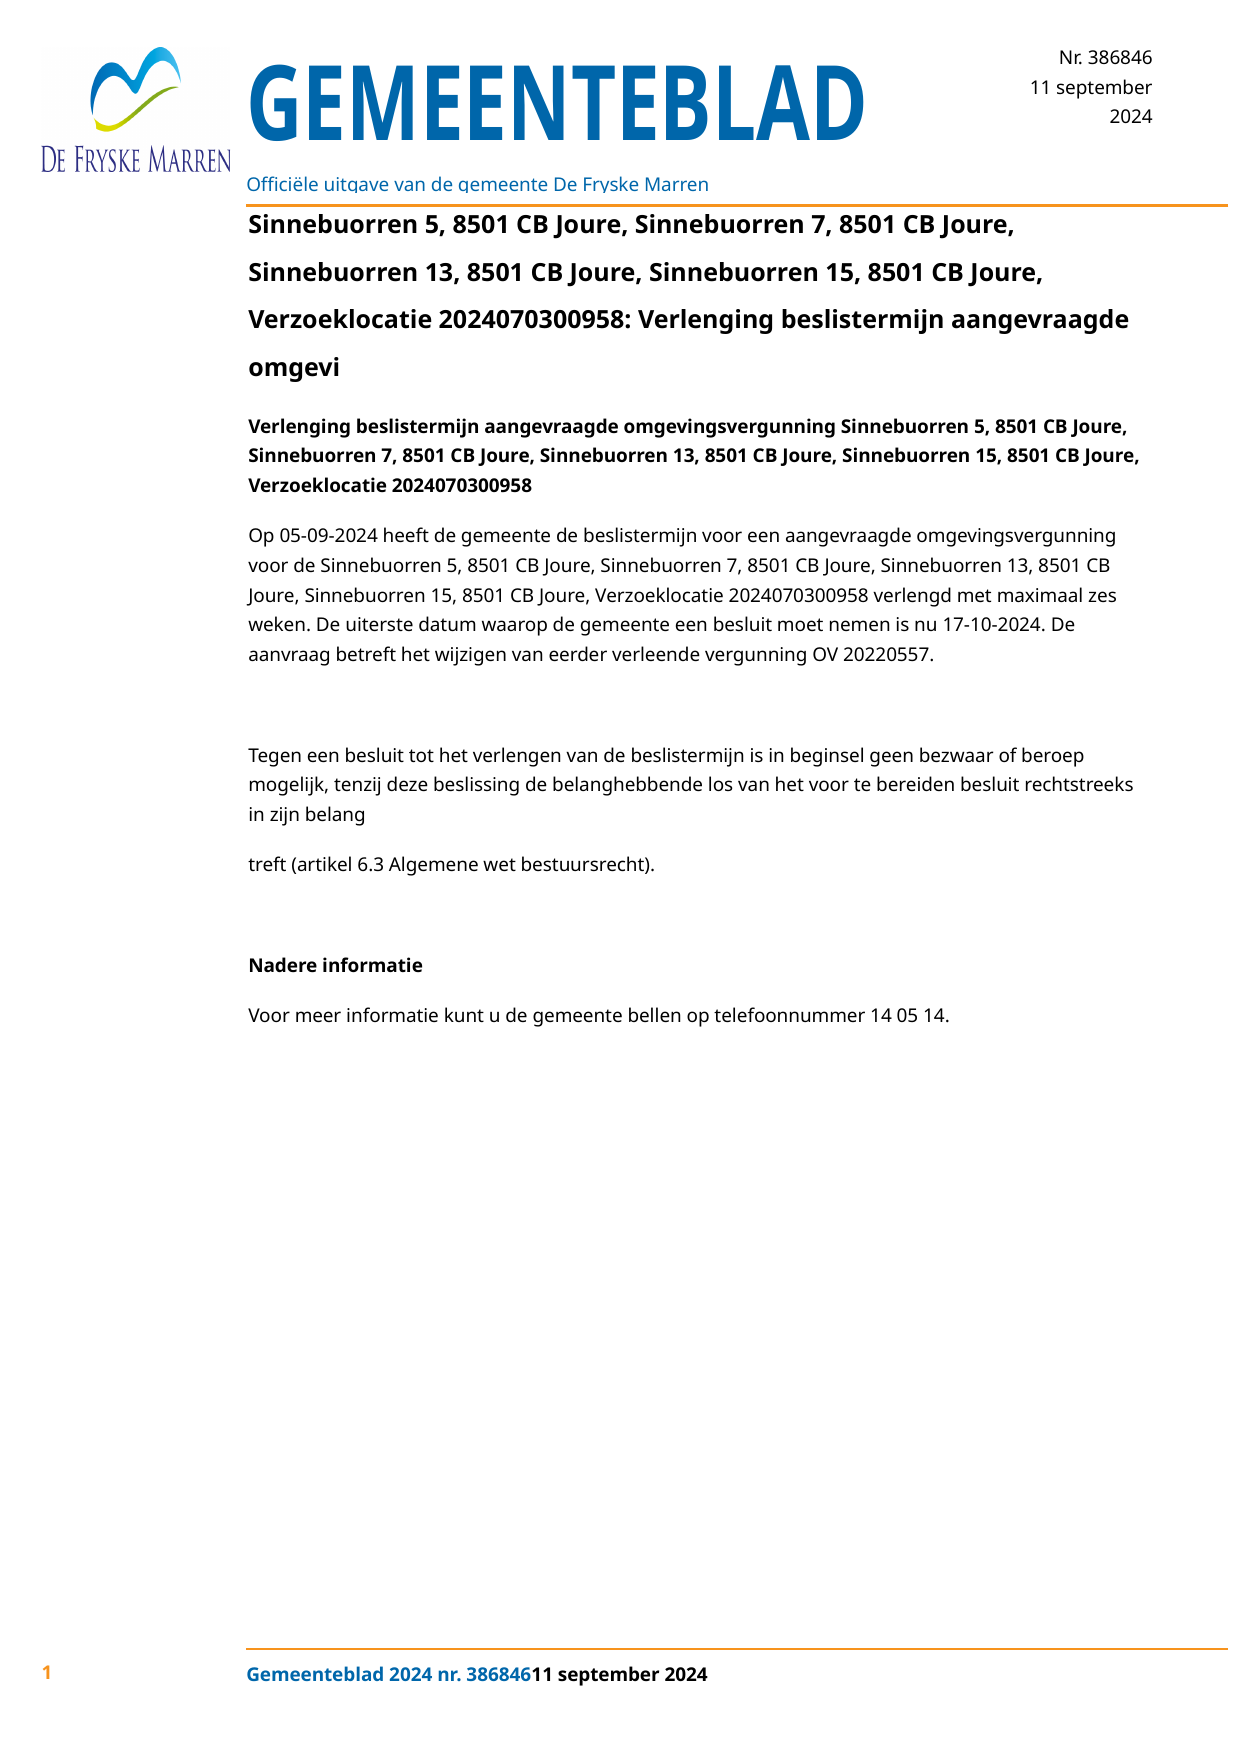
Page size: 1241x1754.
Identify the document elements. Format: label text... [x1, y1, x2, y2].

text Nadere informatie [248, 952, 1152, 978]
text Sinnebuorren 5, 8501 CB Joure, Sinnebuorren 7, 8501 CB Joure, Sinnebuorren 13, 8501 CB Joure, Sinnebuorren 15, 8501 CB Joure, Verzoeklocatie 2024070300958: Verlenging beslistermijn aangevraagde omgevi [248, 207, 1152, 384]
text treft (artikel 6.3 Algemene wet bestuursrecht). [248, 851, 1152, 877]
text Op 05-09-2024 heeft de gemeente de beslistermijn voor een aangevraagde omgevingsvergunning voor de Sinnebuorren 5, 8501 CB Joure, Sinnebuorren 7, 8501 CB Joure, Sinnebuorren 13, 8501 CB Joure, Sinnebuorren 15, 8501 CB Joure, Verzoeklocatie 2024070300958 verlengd met maximaal zes weken. De uiterste datum waarop de gemeente een besluit moet nemen is nu 17-10-2024. De aanvraag betreft het wijzigen van eerder verleende vergunning OV 20220557. [248, 523, 1152, 667]
text Verlenging beslistermijn aangevraagde omgevingsvergunning Sinnebuorren 5, 8501 CB Joure, Sinnebuorren 7, 8501 CB Joure, Sinnebuorren 13, 8501 CB Joure, Sinnebuorren 15, 8501 CB Joure, Verzoeklocatie 2024070300958 [248, 413, 1152, 498]
text Tegen een besluit tot het verlengen van de beslistermijn is in beginsel geen bezwaar of beroep mogelijk, tenzij deze beslissing de belanghebbende los van het voor te bereiden besluit rechtstreeks in zijn belang [248, 742, 1152, 827]
text Voor meer informatie kunt u de gemeente bellen op telefoonnummer 14 05 14. [248, 1003, 1152, 1028]
picture [41, 47, 231, 172]
